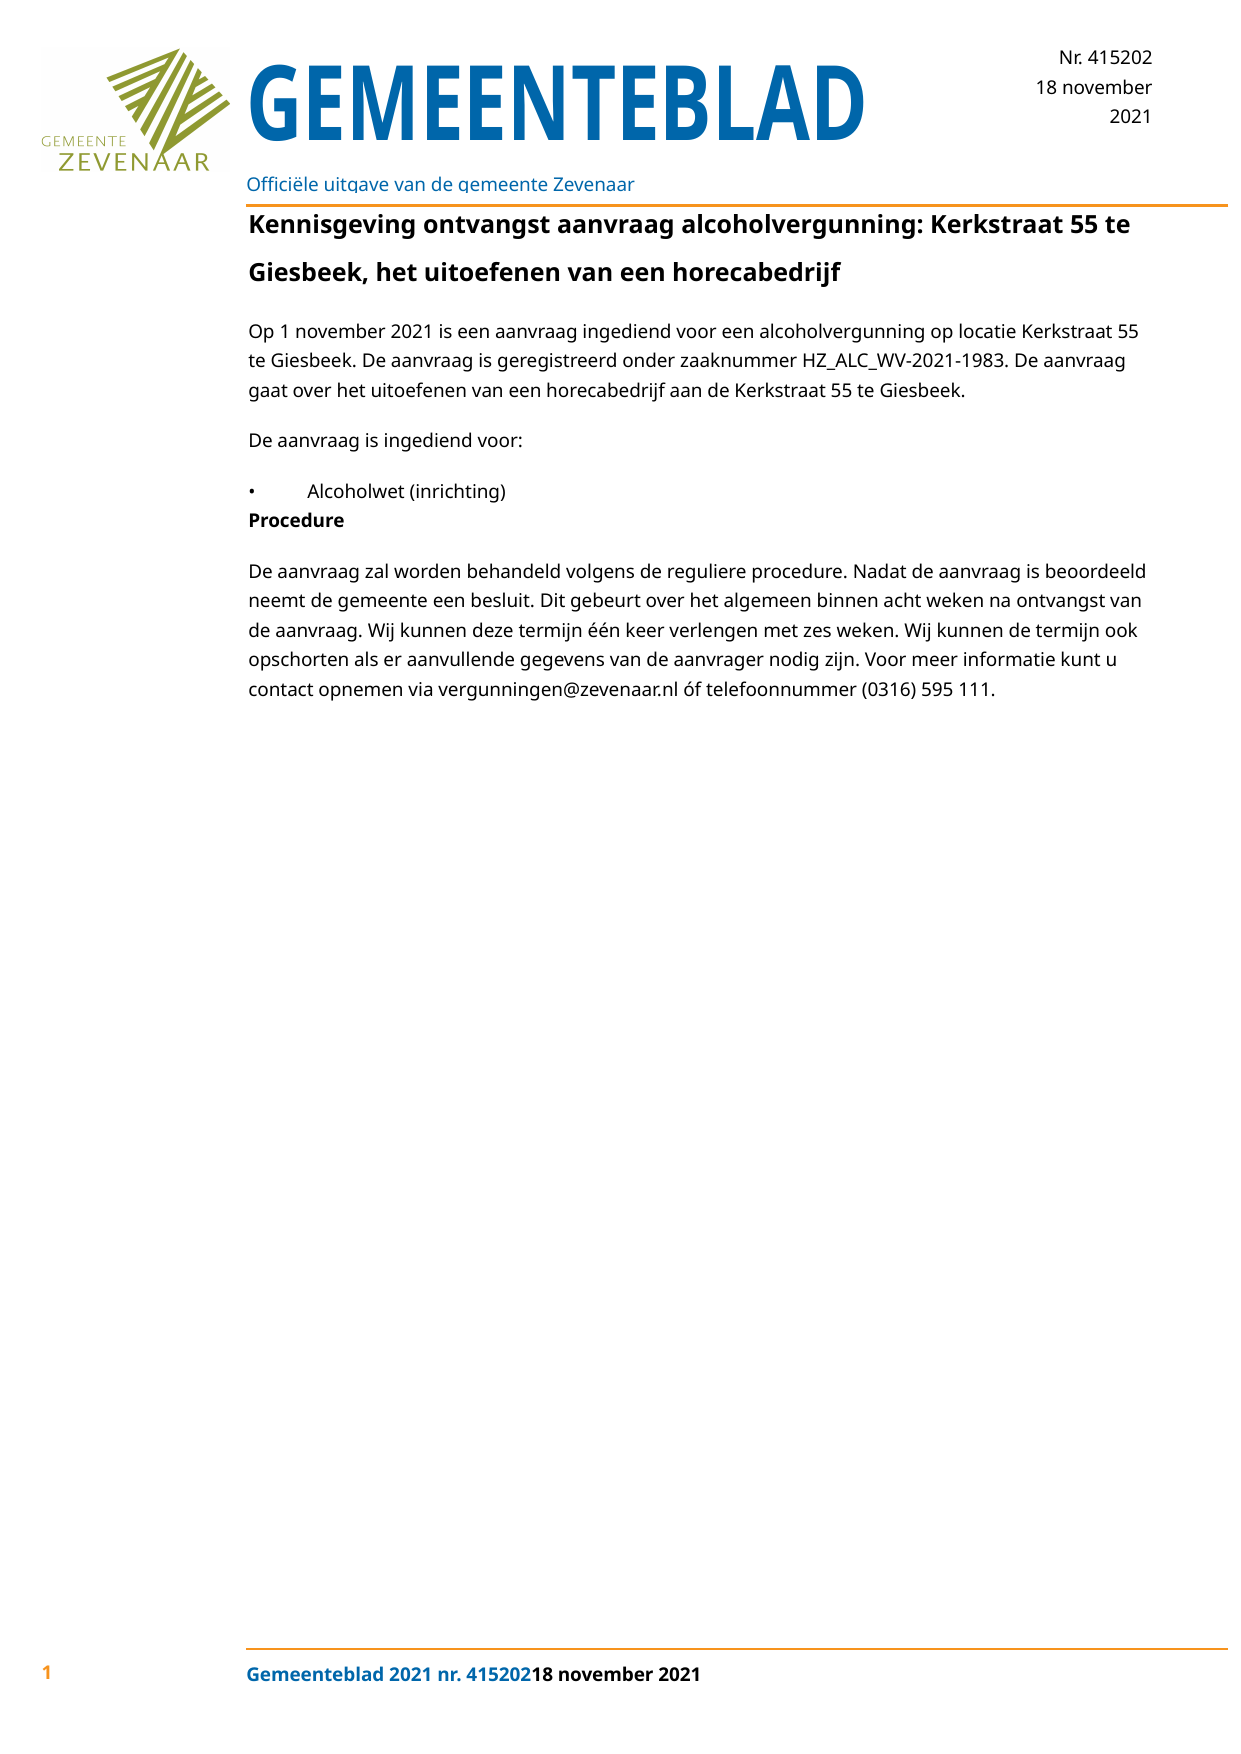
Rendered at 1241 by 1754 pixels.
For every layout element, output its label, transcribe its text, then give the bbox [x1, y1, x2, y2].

list Alcoholwet (inrichting) [248, 478, 1152, 504]
text Op 1 november 2021 is een aanvraag ingediend voor een alcoholvergunning op locatie Kerkstraat 55 te Giesbeek. De aanvraag is geregistreerd onder zaaknummer HZ_ALC_WV-2021-1983. De aanvraag gaat over het uitoefenen van een horecabedrijf aan de Kerkstraat 55 te Giesbeek. [248, 318, 1152, 403]
text De aanvraag is ingediend voor: [248, 427, 1152, 453]
text Procedure [248, 507, 1152, 533]
text De aanvraag zal worden behandeld volgens de reguliere procedure. Nadat de aanvraag is beoordeeld neemt de gemeente een besluit. Dit gebeurt over het algemeen binnen acht weken na ontvangst van de aanvraag. Wij kunnen deze termijn één keer verlengen met zes weken. Wij kunnen de termijn ook opschorten als er aanvullende gegevens van de aanvrager nodig zijn. Voor meer informatie kunt u contact opnemen via vergunningen@zevenaar.nl óf telefoonnummer (0316) 595 111. [248, 558, 1152, 702]
picture [41, 47, 231, 172]
text Kennisgeving ontvangst aanvraag alcoholvergunning: Kerkstraat 55 te Giesbeek, het uitoefenen van een horecabedrijf [248, 207, 1152, 288]
